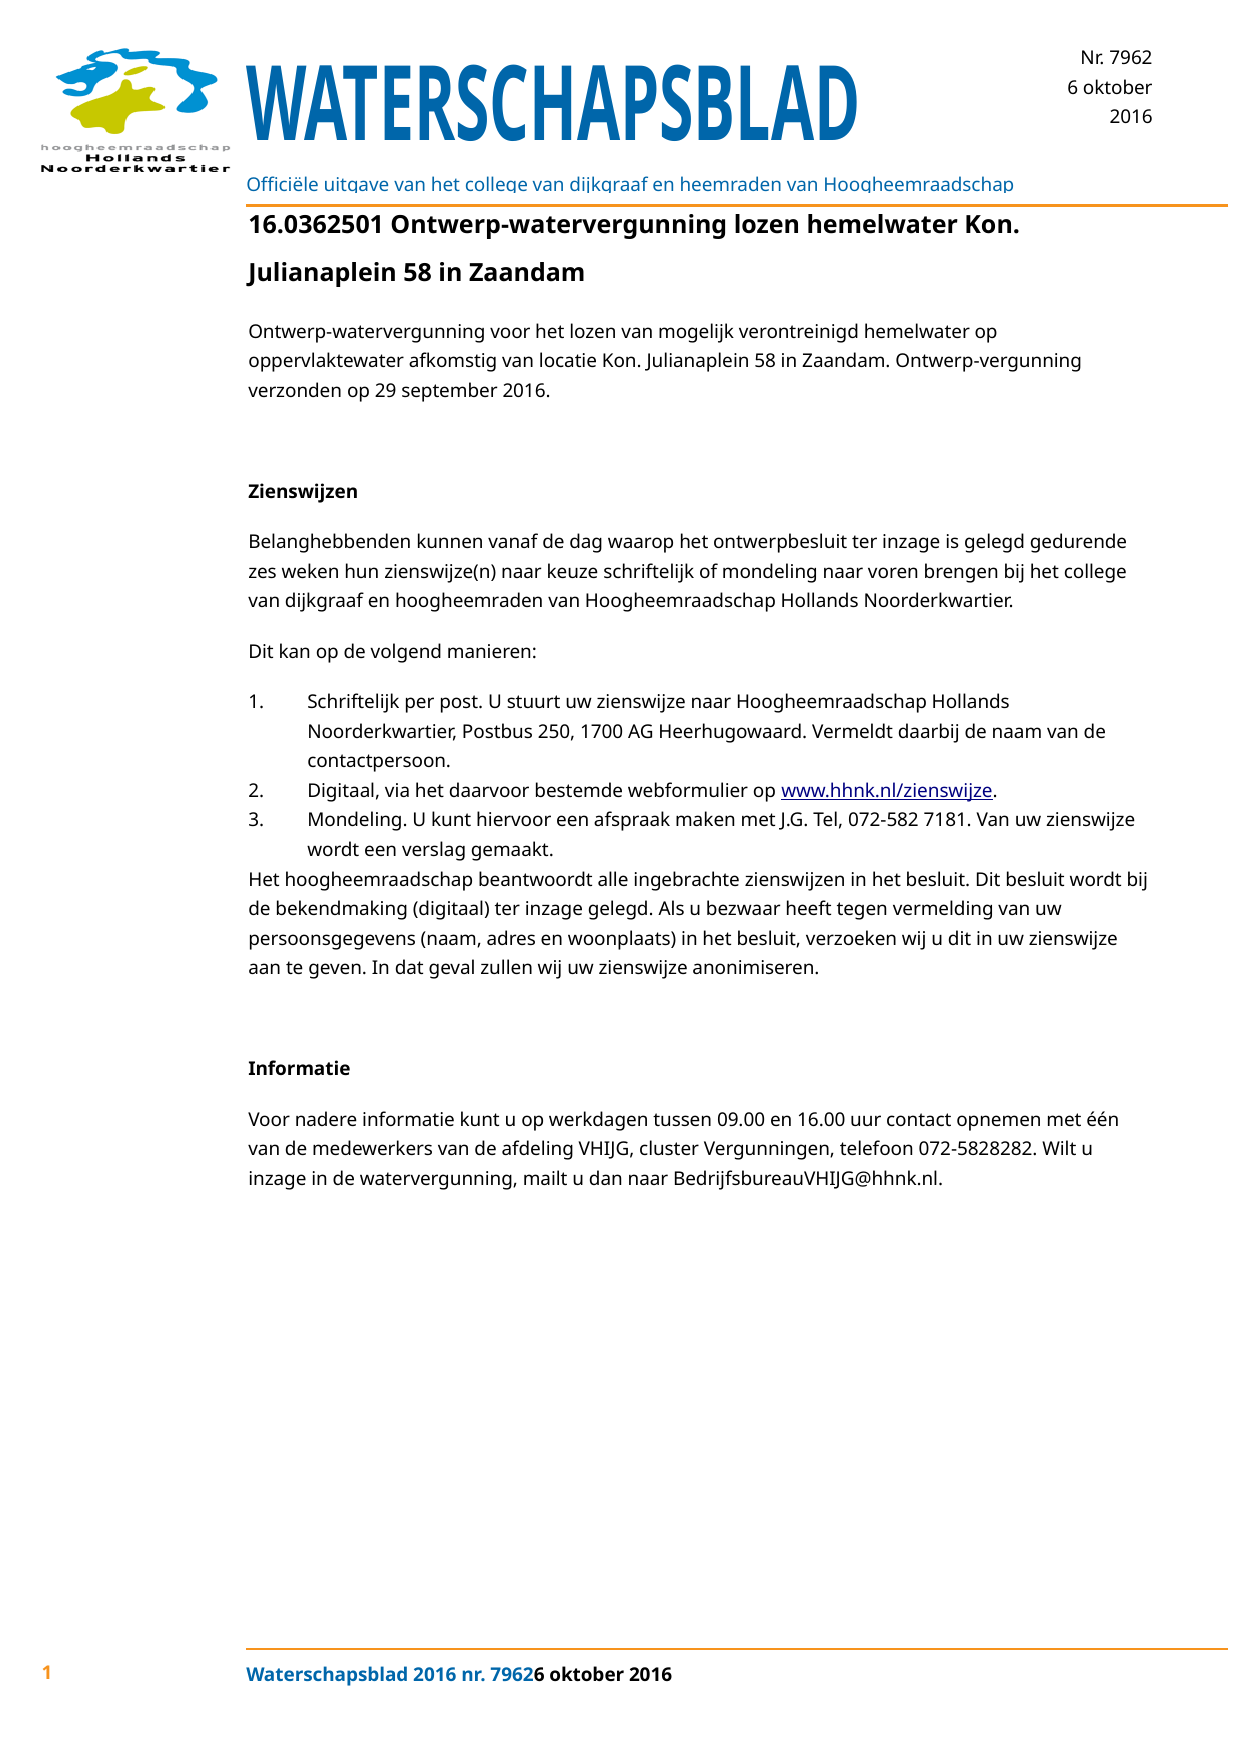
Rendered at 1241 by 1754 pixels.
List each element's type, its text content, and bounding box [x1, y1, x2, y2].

list Schriftelijk per post. U stuurt uw zienswijze naar Hoogheemraadschap Hollands Noorderkwartier, Postbus 250, 1700 AG Heerhugowaard. Vermeldt daarbij de naam van de contactpersoon. [248, 688, 1152, 773]
text Zienswijzen [248, 478, 1152, 504]
text Informatie [248, 1055, 1152, 1081]
text Belanghebbenden kunnen vanaf de dag waarop het ontwerpbesluit ter inzage is gelegd gedurende zes weken hun zienswijze(n) naar keuze schriftelijk of mondeling naar voren brengen bij het college van dijkgraaf en hoogheemraden van Hoogheemraadschap Hollands Noorderkwartier. [248, 528, 1152, 613]
text Dit kan op de volgend manieren: [248, 638, 1152, 664]
text Ontwerp-watervergunning voor het lozen van mogelijk verontreinigd hemelwater op oppervlaktewater afkomstig van locatie Kon. Julianaplein 58 in Zaandam. Ontwerp-vergunning verzonden op 29 september 2016. [248, 318, 1152, 403]
list Mondeling. U kunt hiervoor een afspraak maken met J.G. Tel, 072-582 7181. Van uw zienswijze wordt een verslag gemaakt. [248, 807, 1152, 862]
text 16.0362501 Ontwerp-watervergunning lozen hemelwater Kon. Julianaplein 58 in Zaandam [248, 207, 1152, 288]
list Digitaal, via het daarvoor bestemde webformulier op www.hhnk.nl/zienswijze. [248, 777, 1152, 803]
picture [41, 47, 231, 172]
text Voor nadere informatie kunt u op werkdagen tussen 09.00 en 16.00 uur contact opnemen met één van de medewerkers van de afdeling VHIJG, cluster Vergunningen, telefoon 072-5828282. Wilt u inzage in de watervergunning, mailt u dan naar BedrijfsbureauVHIJG@hhnk.nl. [248, 1106, 1152, 1191]
text Het hoogheemraadschap beantwoordt alle ingebrachte zienswijzen in het besluit. Dit besluit wordt bij de bekendmaking (digitaal) ter inzage gelegd. Als u bezwaar heeft tegen vermelding van uw persoonsgegevens (naam, adres en woonplaats) in het besluit, verzoeken wij u dit in uw zienswijze aan te geven. In dat geval zullen wij uw zienswijze anonimiseren. [248, 866, 1152, 980]
